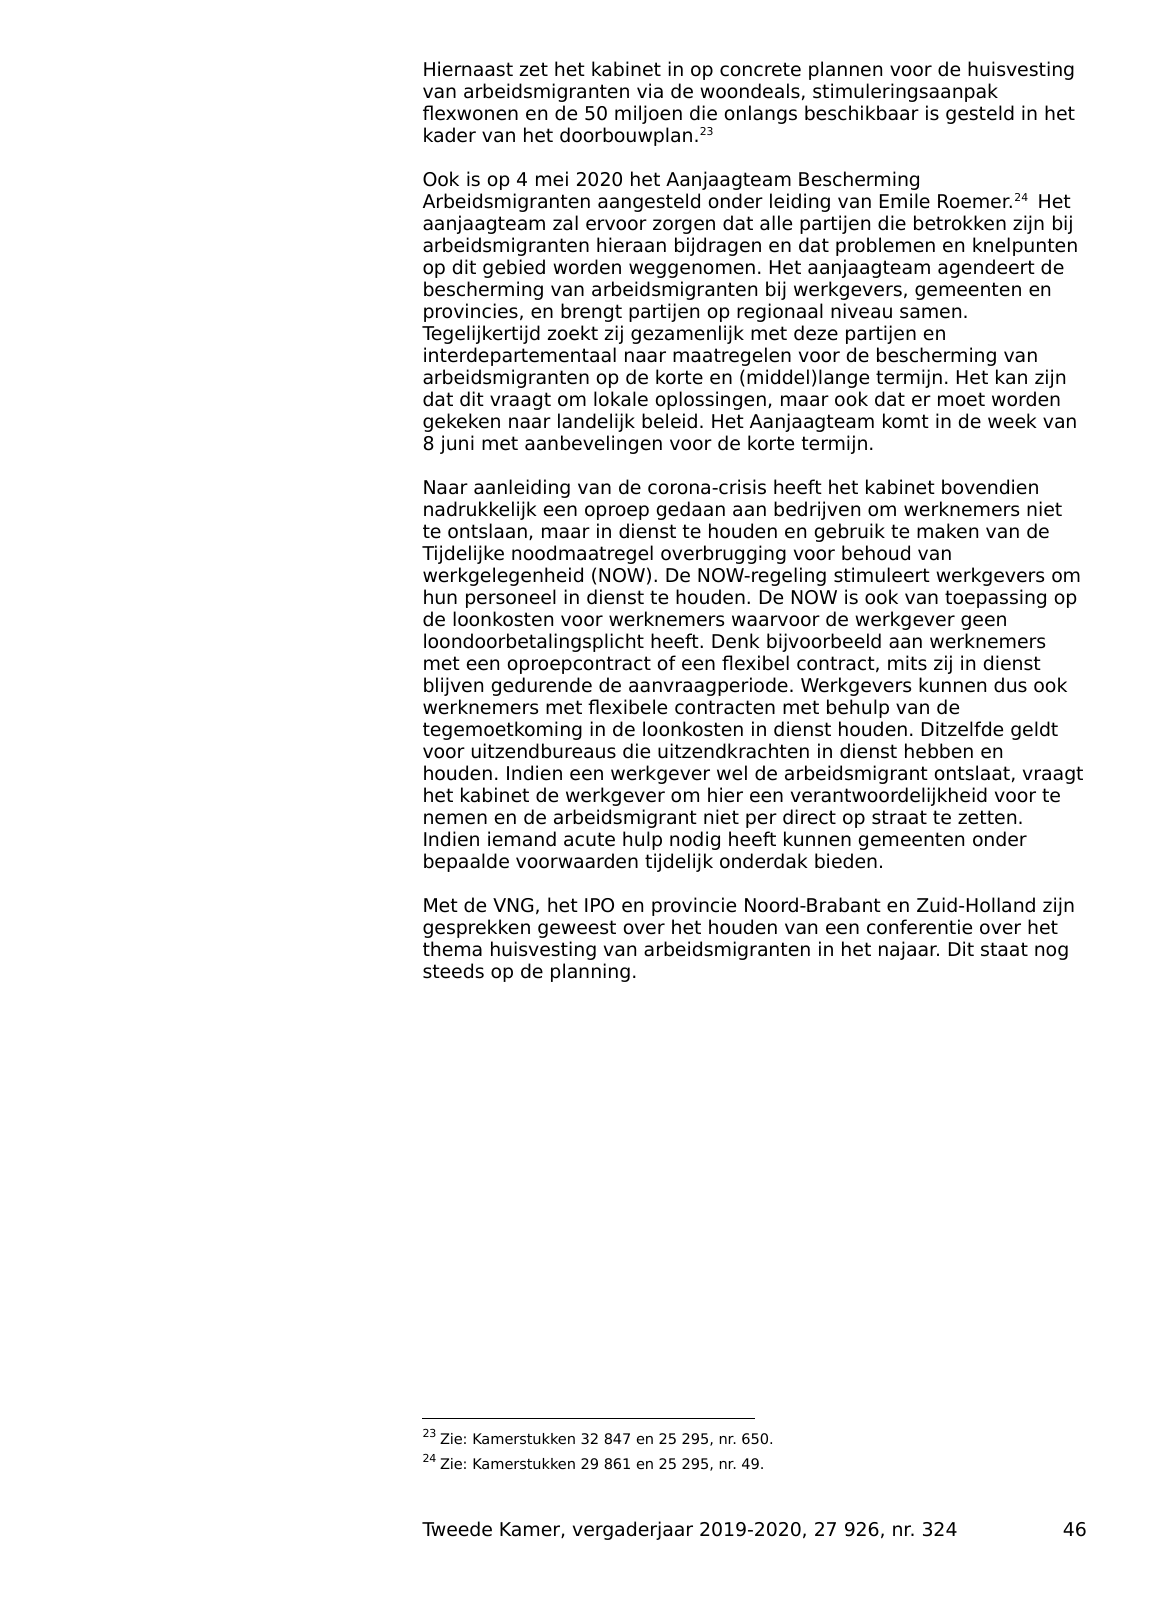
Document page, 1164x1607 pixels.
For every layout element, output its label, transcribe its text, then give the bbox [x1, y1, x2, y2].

text Met de VNG, het IPO en provincie Noord-Brabant en Zuid-Holland zijn gesprekken geweest over het houden van een conferentie over het thema huisvesting van arbeidsmigranten in het najaar. Dit staat nog steeds op de planning. [422, 895, 1087, 983]
text Zie: Kamerstukken 29 861 en 25 295, nr. 49. [422, 1452, 1087, 1474]
text Naar aanleiding van de corona-crisis heeft het kabinet bovendien nadrukkelijk een oproep gedaan aan bedrijven om werknemers niet te ontslaan, maar in dienst te houden en gebruik te maken van de Tijdelijke noodmaatregel overbrugging voor behoud van werkgelegenheid (NOW). De NOW-regeling stimuleert werkgevers om hun personeel in dienst te houden. De NOW is ook van toepassing op de loonkosten voor werknemers waarvoor de werkgever geen loondoorbetalingsplicht heeft. Denk bijvoorbeeld aan werknemers met een oproepcontract of een flexibel contract, mits zij in dienst blijven gedurende de aanvraagperiode. Werkgevers kunnen dus ook werknemers met flexibele contracten met behulp van de tegemoetkoming in de loonkosten in dienst houden. Ditzelfde geldt voor uitzendbureaus die uitzendkrachten in dienst hebben en houden. Indien een werkgever wel de arbeidsmigrant ontslaat, vraagt het kabinet de werkgever om hier een verantwoordelijkheid voor te nemen en de arbeidsmigrant niet per direct op straat te zetten. Indien iemand acute hulp nodig heeft kunnen gemeenten onder bepaalde voorwaarden tijdelijk onderdak bieden. [422, 477, 1087, 873]
text Zie: Kamerstukken 32 847 en 25 295, nr. 650. [422, 1427, 1087, 1449]
text Hiernaast zet het kabinet in op concrete plannen voor de huisvesting van arbeidsmigranten via de woondeals, stimuleringsaanpak flexwonen en de 50 miljoen die onlangs beschikbaar is gesteld in het kader van het doorbouwplan. [422, 59, 1087, 147]
text Ook is op 4 mei 2020 het Aanjaagteam Bescherming Arbeidsmigranten aangesteld onder leiding van Emile Roemer. Het aanjaagteam zal ervoor zorgen dat alle partijen die betrokken zijn bij arbeidsmigranten hieraan bijdragen en dat problemen en knelpunten op dit gebied worden weggenomen. Het aanjaagteam agendeert de bescherming van arbeidsmigranten bij werkgevers, gemeenten en provincies, en brengt partijen op regionaal niveau samen. Tegelijkertijd zoekt zij gezamenlijk met deze partijen en interdepartementaal naar maatregelen voor de bescherming van arbeidsmigranten op de korte en (middel)lange termijn. Het kan zijn dat dit vraagt om lokale oplossingen, maar ook dat er moet worden gekeken naar landelijk beleid. Het Aanjaagteam komt in de week van 8 juni met aanbevelingen voor de korte termijn. [422, 169, 1087, 455]
